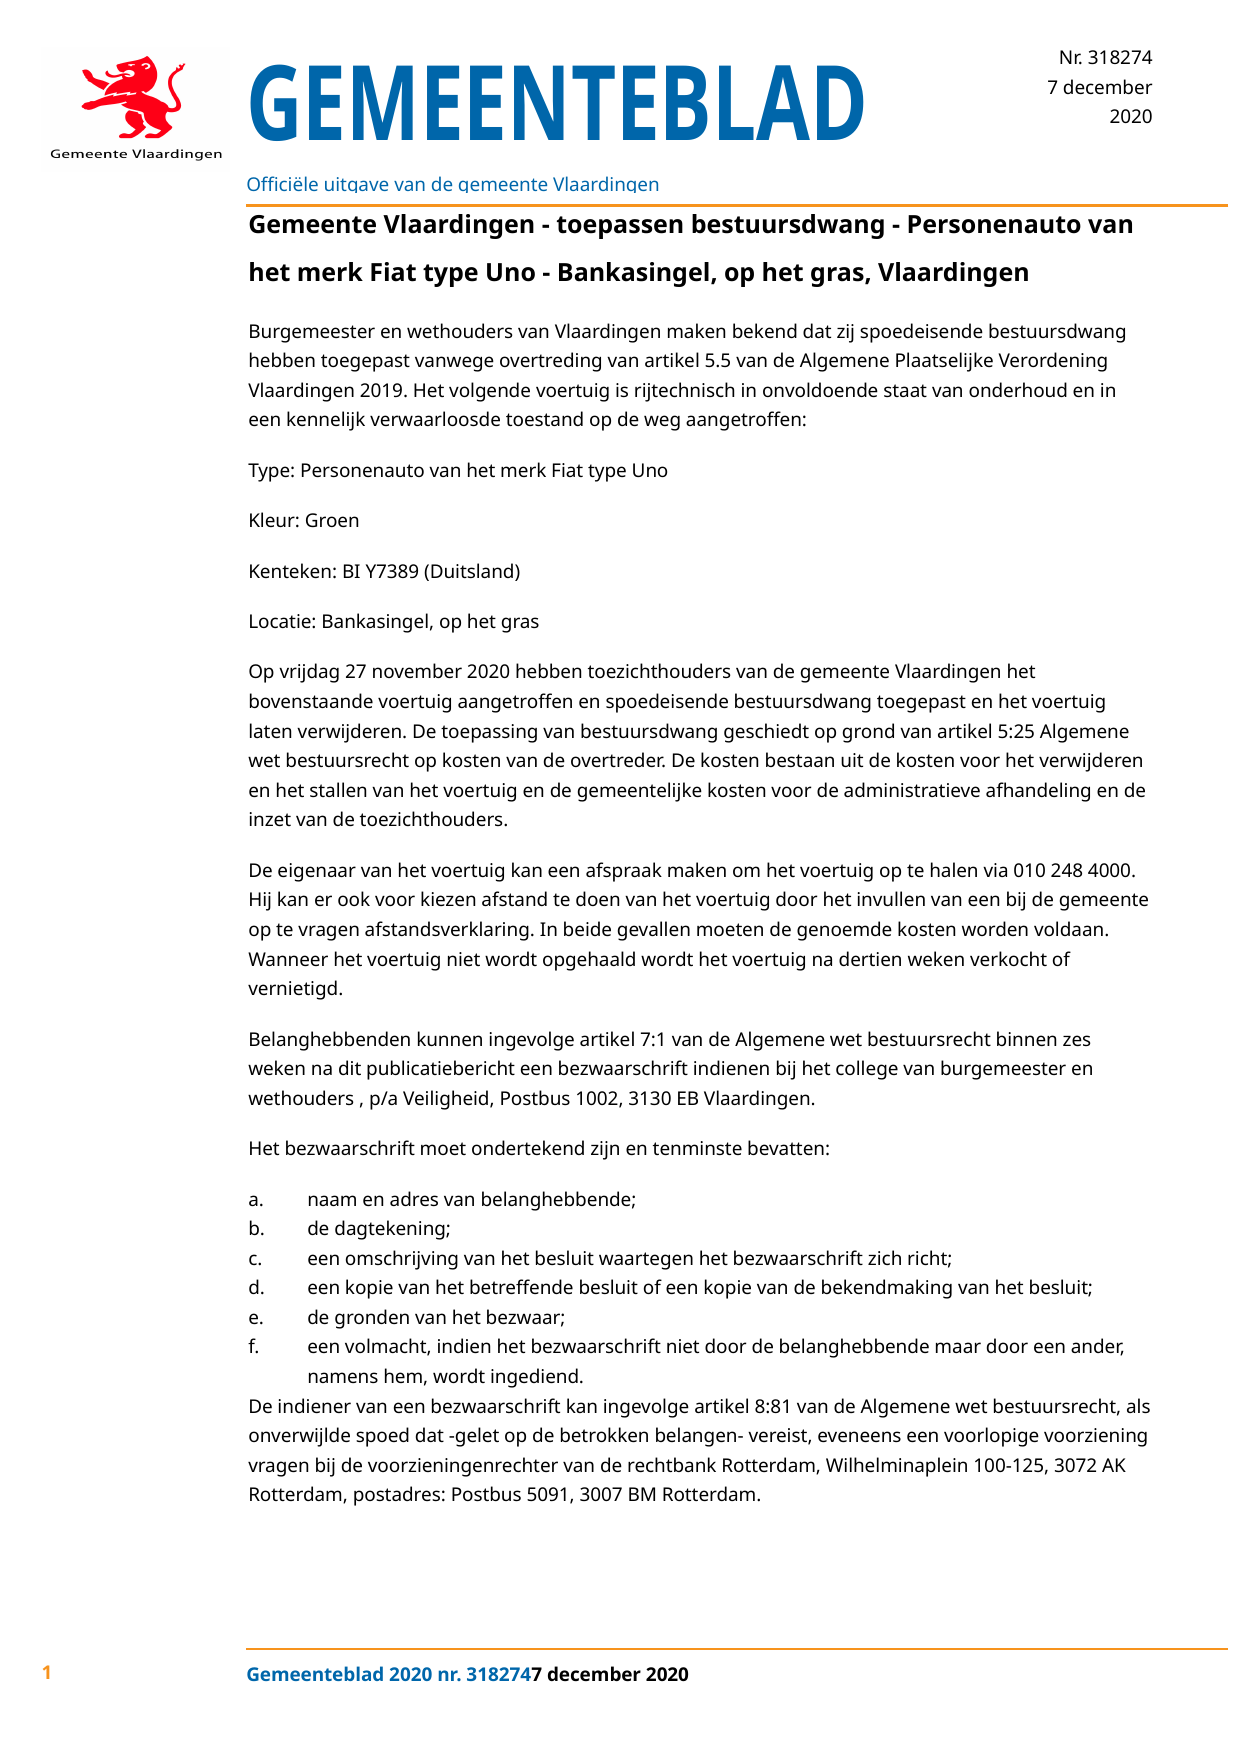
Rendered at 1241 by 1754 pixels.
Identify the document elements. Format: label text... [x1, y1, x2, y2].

list een kopie van het betreffende besluit of een kopie van de bekendmaking van het besluit; [248, 1274, 1152, 1300]
text De indiener van een bezwaarschrift kan ingevolge artikel 8:81 van de Algemene wet bestuursrecht, als onverwijlde spoed dat -gelet op de betrokken belangen- vereist, eveneens een voorlopige voorziening vragen bij de voorzieningenrechter van de rechtbank Rotterdam, Wilhelminaplein 100-125, 3072 AK Rotterdam, postadres: Postbus 5091, 3007 BM Rotterdam. [248, 1393, 1152, 1507]
text Gemeente Vlaardingen - toepassen bestuursdwang - Personenauto van het merk Fiat type Uno - Bankasingel, op het gras, Vlaardingen [248, 207, 1152, 288]
picture [41, 47, 231, 172]
text De eigenaar van het voertuig kan een afspraak maken om het voertuig op te halen via 010 248 4000. Hij kan er ook voor kiezen afstand te doen van het voertuig door het invullen van een bij de gemeente op te vragen afstandsverklaring. In beide gevallen moeten de genoemde kosten worden voldaan. Wanneer het voertuig niet wordt opgehaald wordt het voertuig na dertien weken verkocht of vernietigd. [248, 857, 1152, 1001]
text Belanghebbenden kunnen ingevolge artikel 7:1 van de Algemene wet bestuursrecht binnen zes weken na dit publicatiebericht een bezwaarschrift indienen bij het college van burgemeester en wethouders , p/a Veiligheid, Postbus 1002, 3130 EB Vlaardingen. [248, 1026, 1152, 1111]
list naam en adres van belanghebbende; [248, 1186, 1152, 1212]
list een volmacht, indien het bezwaarschrift niet door de belanghebbende maar door een ander, namens hem, wordt ingediend. [248, 1334, 1152, 1389]
list de gronden van het bezwaar; [248, 1304, 1152, 1330]
text Burgemeester en wethouders van Vlaardingen maken bekend dat zij spoedeisende bestuursdwang hebben toegepast vanwege overtreding van artikel 5.5 van de Algemene Plaatselijke Verordening Vlaardingen 2019. Het volgende voertuig is rijtechnisch in onvoldoende staat van onderhoud en in een kennelijk verwaarloosde toestand op de weg aangetroffen: [248, 318, 1152, 432]
list de dagtekening; [248, 1215, 1152, 1241]
list een omschrijving van het besluit waartegen het bezwaarschrift zich richt; [248, 1245, 1152, 1271]
text Kleur: Groen [248, 507, 1152, 533]
text Type: Personenauto van het merk Fiat type Uno [248, 457, 1152, 483]
text Het bezwaarschrift moet ondertekend zijn en tenminste bevatten: [248, 1135, 1152, 1161]
text Locatie: Bankasingel, op het gras [248, 608, 1152, 634]
text Op vrijdag 27 november 2020 hebben toezichthouders van de gemeente Vlaardingen het bovenstaande voertuig aangetroffen en spoedeisende bestuursdwang toegepast en het voertuig laten verwijderen. De toepassing van bestuursdwang geschiedt op grond van artikel 5:25 Algemene wet bestuursrecht op kosten van de overtreder. De kosten bestaan uit de kosten voor het verwijderen en het stallen van het voertuig en de gemeentelijke kosten voor de administratieve afhandeling en de inzet van de toezichthouders. [248, 659, 1152, 832]
text Kenteken: BI Y7389 (Duitsland) [248, 558, 1152, 584]
